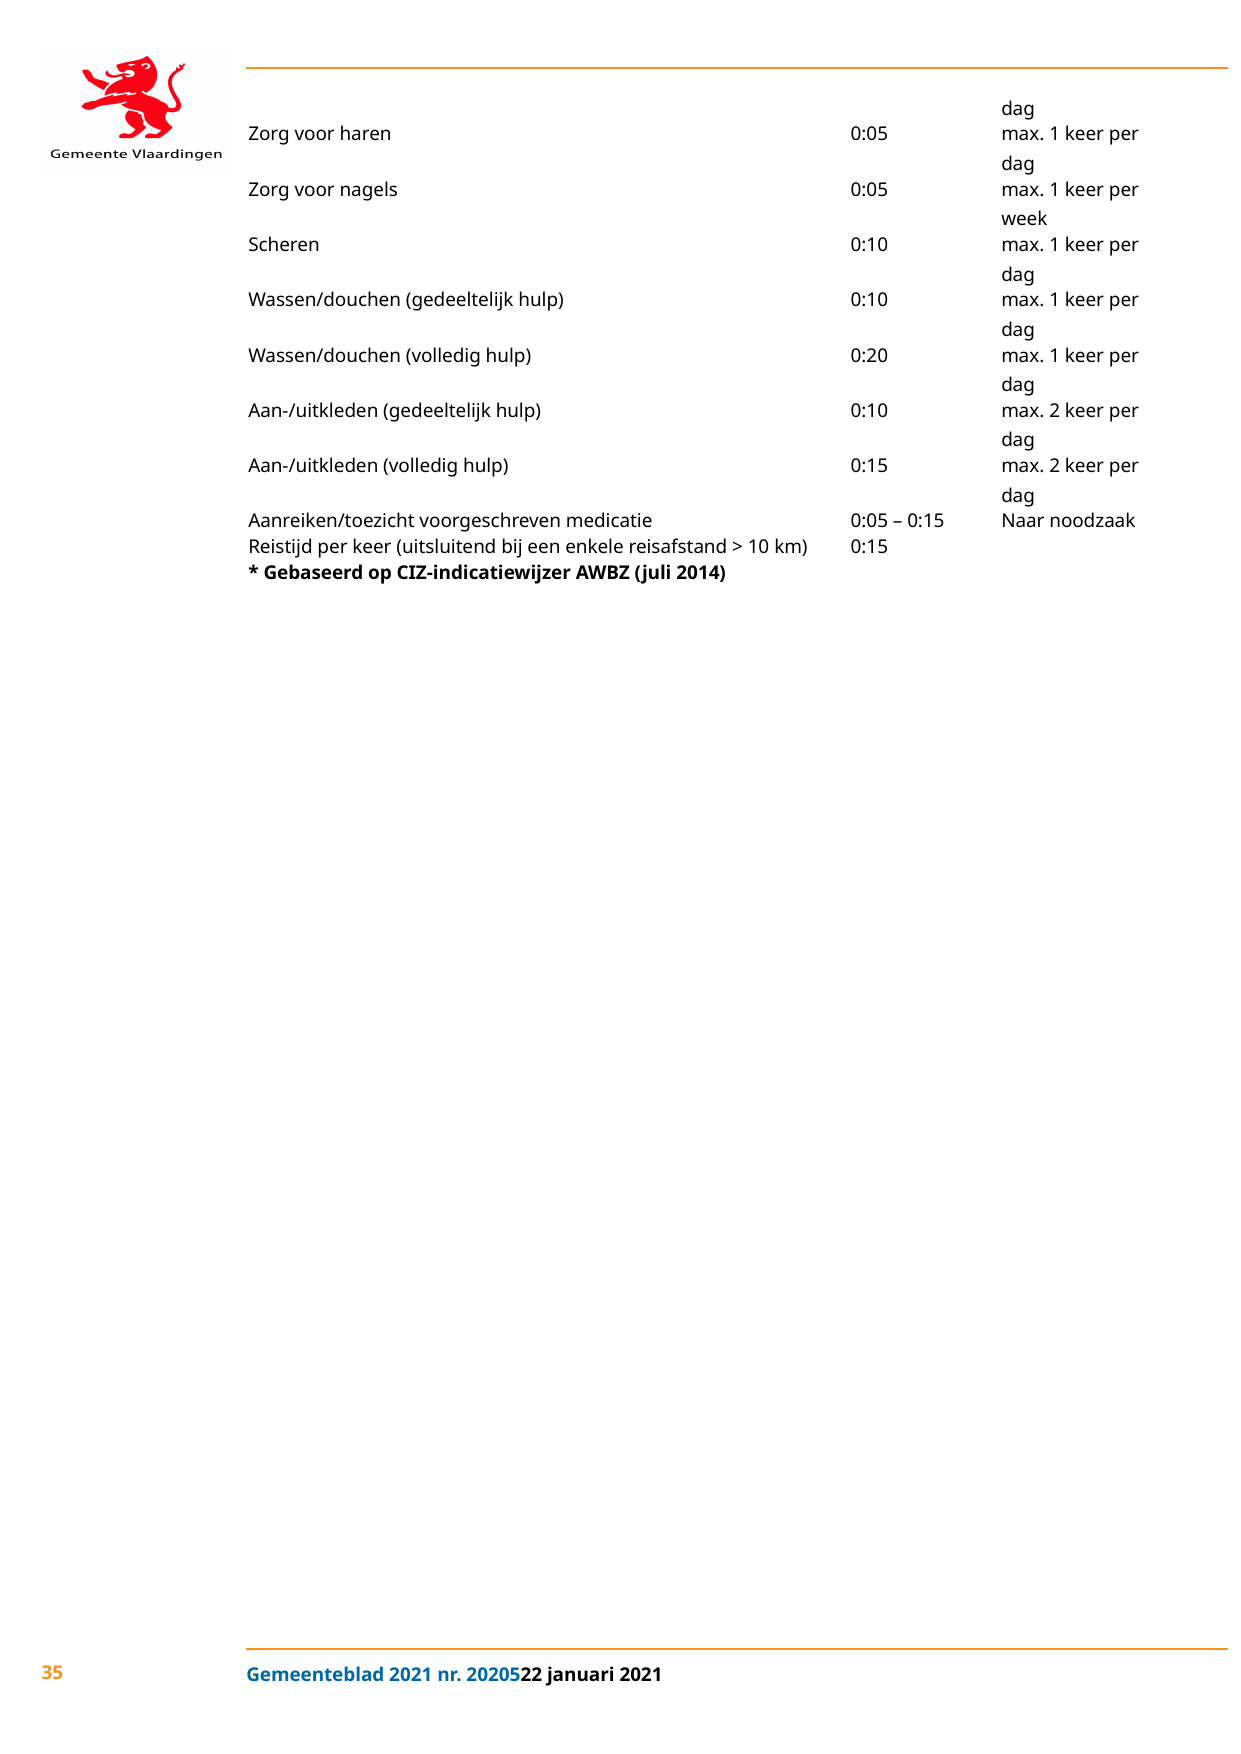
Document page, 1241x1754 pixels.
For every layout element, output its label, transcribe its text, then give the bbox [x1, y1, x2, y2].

table_cell 0:15 [850, 453, 1001, 508]
table_cell Reistijd per keer (uitsluitend bij een enkele reisafstand > 10 km) [248, 534, 850, 559]
table_cell [1001, 534, 1152, 559]
table_cell Naar noodzaak [1001, 508, 1152, 533]
table_cell 0:10 [850, 286, 1001, 342]
table_cell max. 1 keer per week [1001, 176, 1152, 231]
table_cell 0:10 [850, 231, 1001, 286]
table_cell Aan-/uitkleden (gedeeltelijk hulp) [248, 397, 850, 452]
picture [41, 47, 231, 172]
table_cell Aanreiken/toezicht voorgeschreven medicatie [248, 508, 850, 533]
table_cell dag [1001, 95, 1152, 121]
table_cell [850, 95, 1001, 121]
table_cell Zorg voor nagels [248, 176, 850, 231]
table_cell max. 2 keer per dag [1001, 397, 1152, 452]
table_cell 0:10 [850, 397, 1001, 452]
table_cell Wassen/douchen (gedeeltelijk hulp) [248, 286, 850, 342]
table_cell * Gebaseerd op CIZ-indicatiewijzer AWBZ (juli 2014) [248, 559, 1152, 585]
table_cell Scheren [248, 231, 850, 286]
table_cell 0:05 – 0:15 [850, 508, 1001, 533]
table_cell max. 1 keer per dag [1001, 286, 1152, 342]
table_cell 0:15 [850, 534, 1001, 559]
table_cell max. 2 keer per dag [1001, 453, 1152, 508]
table_cell 0:20 [850, 342, 1001, 397]
table_cell [248, 95, 850, 121]
table_cell Wassen/douchen (volledig hulp) [248, 342, 850, 397]
table_cell 0:05 [850, 176, 1001, 231]
table_cell max. 1 keer per dag [1001, 231, 1152, 286]
table_cell 0:05 [850, 121, 1001, 176]
table_cell max. 1 keer per dag [1001, 121, 1152, 176]
table_cell max. 1 keer per dag [1001, 342, 1152, 397]
table_cell Aan-/uitkleden (volledig hulp) [248, 453, 850, 508]
table_cell Zorg voor haren [248, 121, 850, 176]
